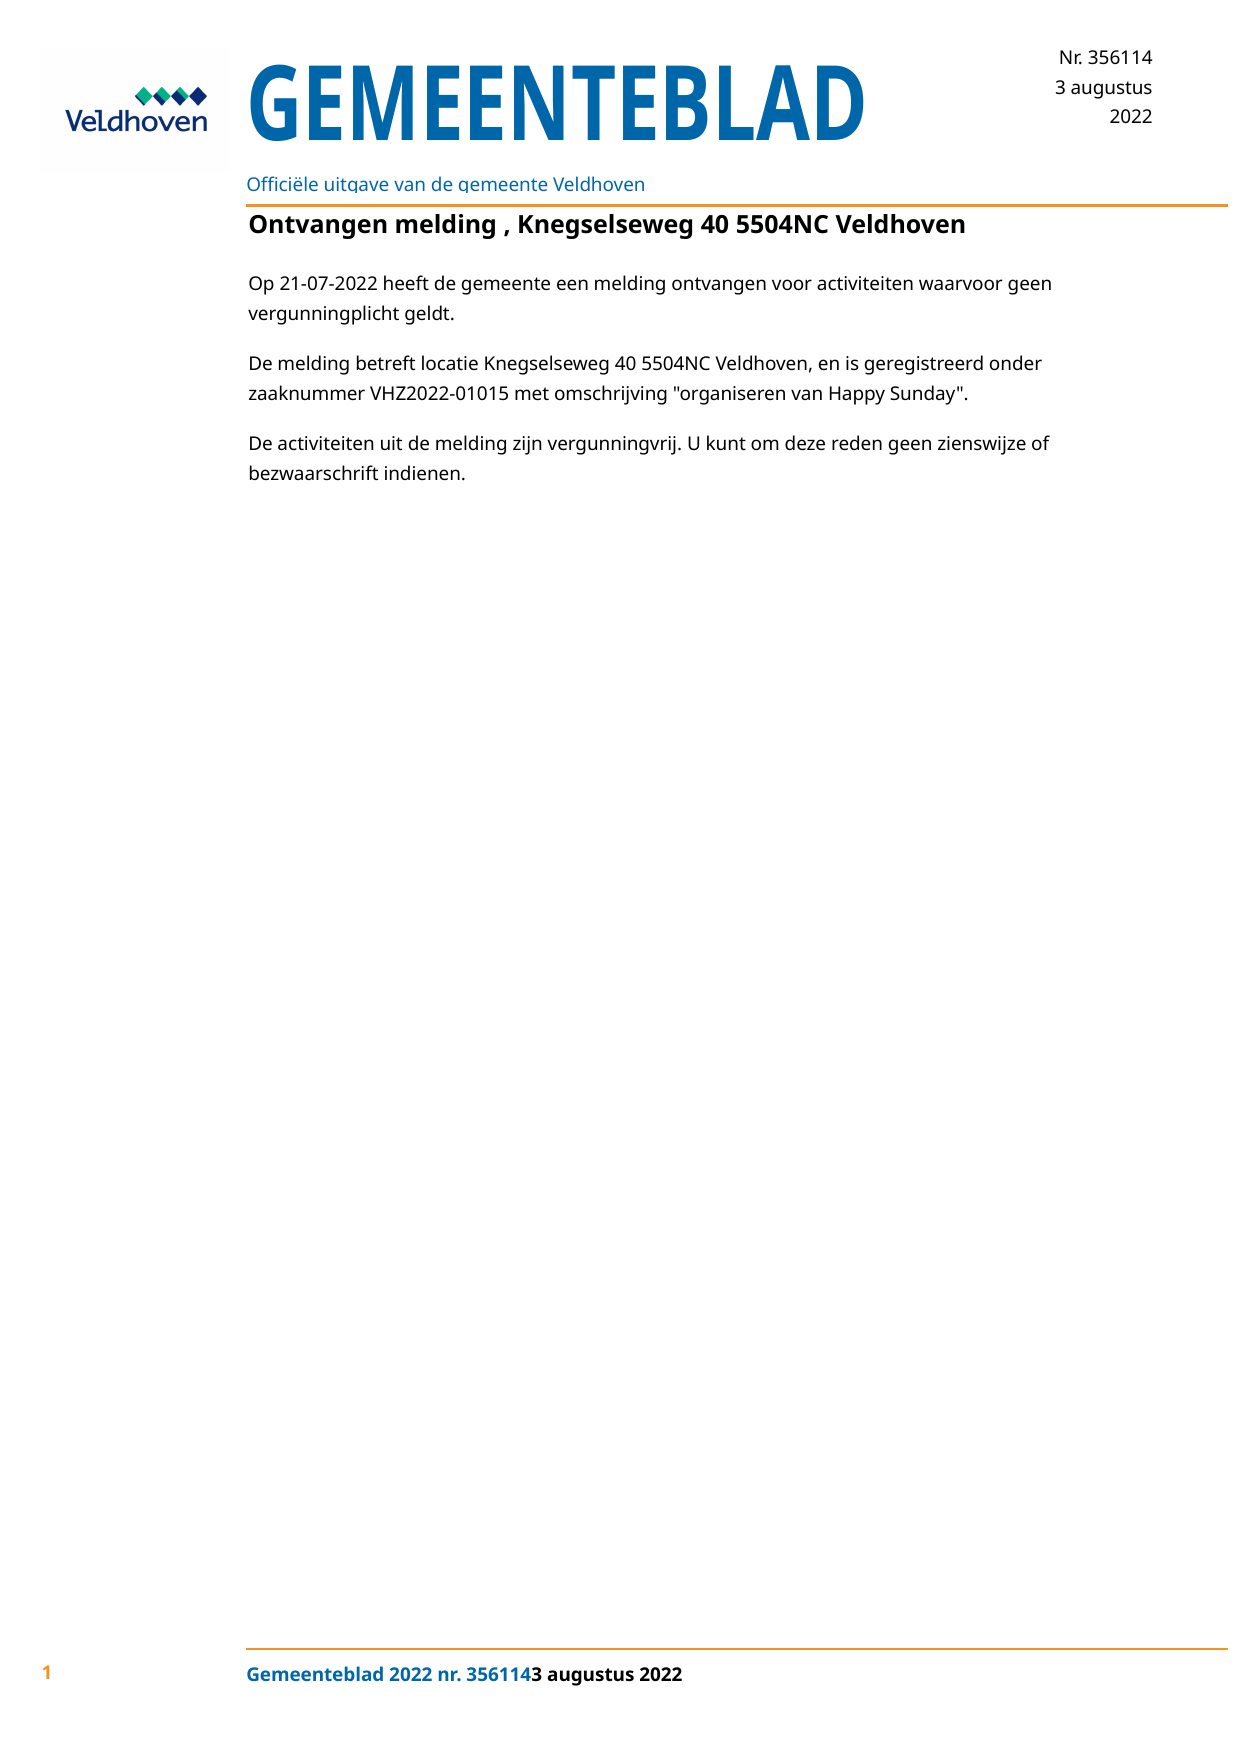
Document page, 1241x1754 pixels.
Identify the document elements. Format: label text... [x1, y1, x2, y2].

text De activiteiten uit de melding zijn vergunningvrij. U kunt om deze reden geen zienswijze of bezwaarschrift indienen. [248, 430, 1152, 486]
text Ontvangen melding , Knegselseweg 40 5504NC Veldhoven [248, 207, 1152, 241]
text Op 21-07-2022 heeft de gemeente een melding ontvangen voor activiteiten waarvoor geen vergunningplicht geldt. [248, 270, 1152, 326]
text De melding betreft locatie Knegselseweg 40 5504NC Veldhoven, en is geregistreerd onder zaaknummer VHZ2022-01015 met omschrijving "organiseren van Happy Sunday". [248, 350, 1152, 406]
picture [41, 47, 231, 172]
